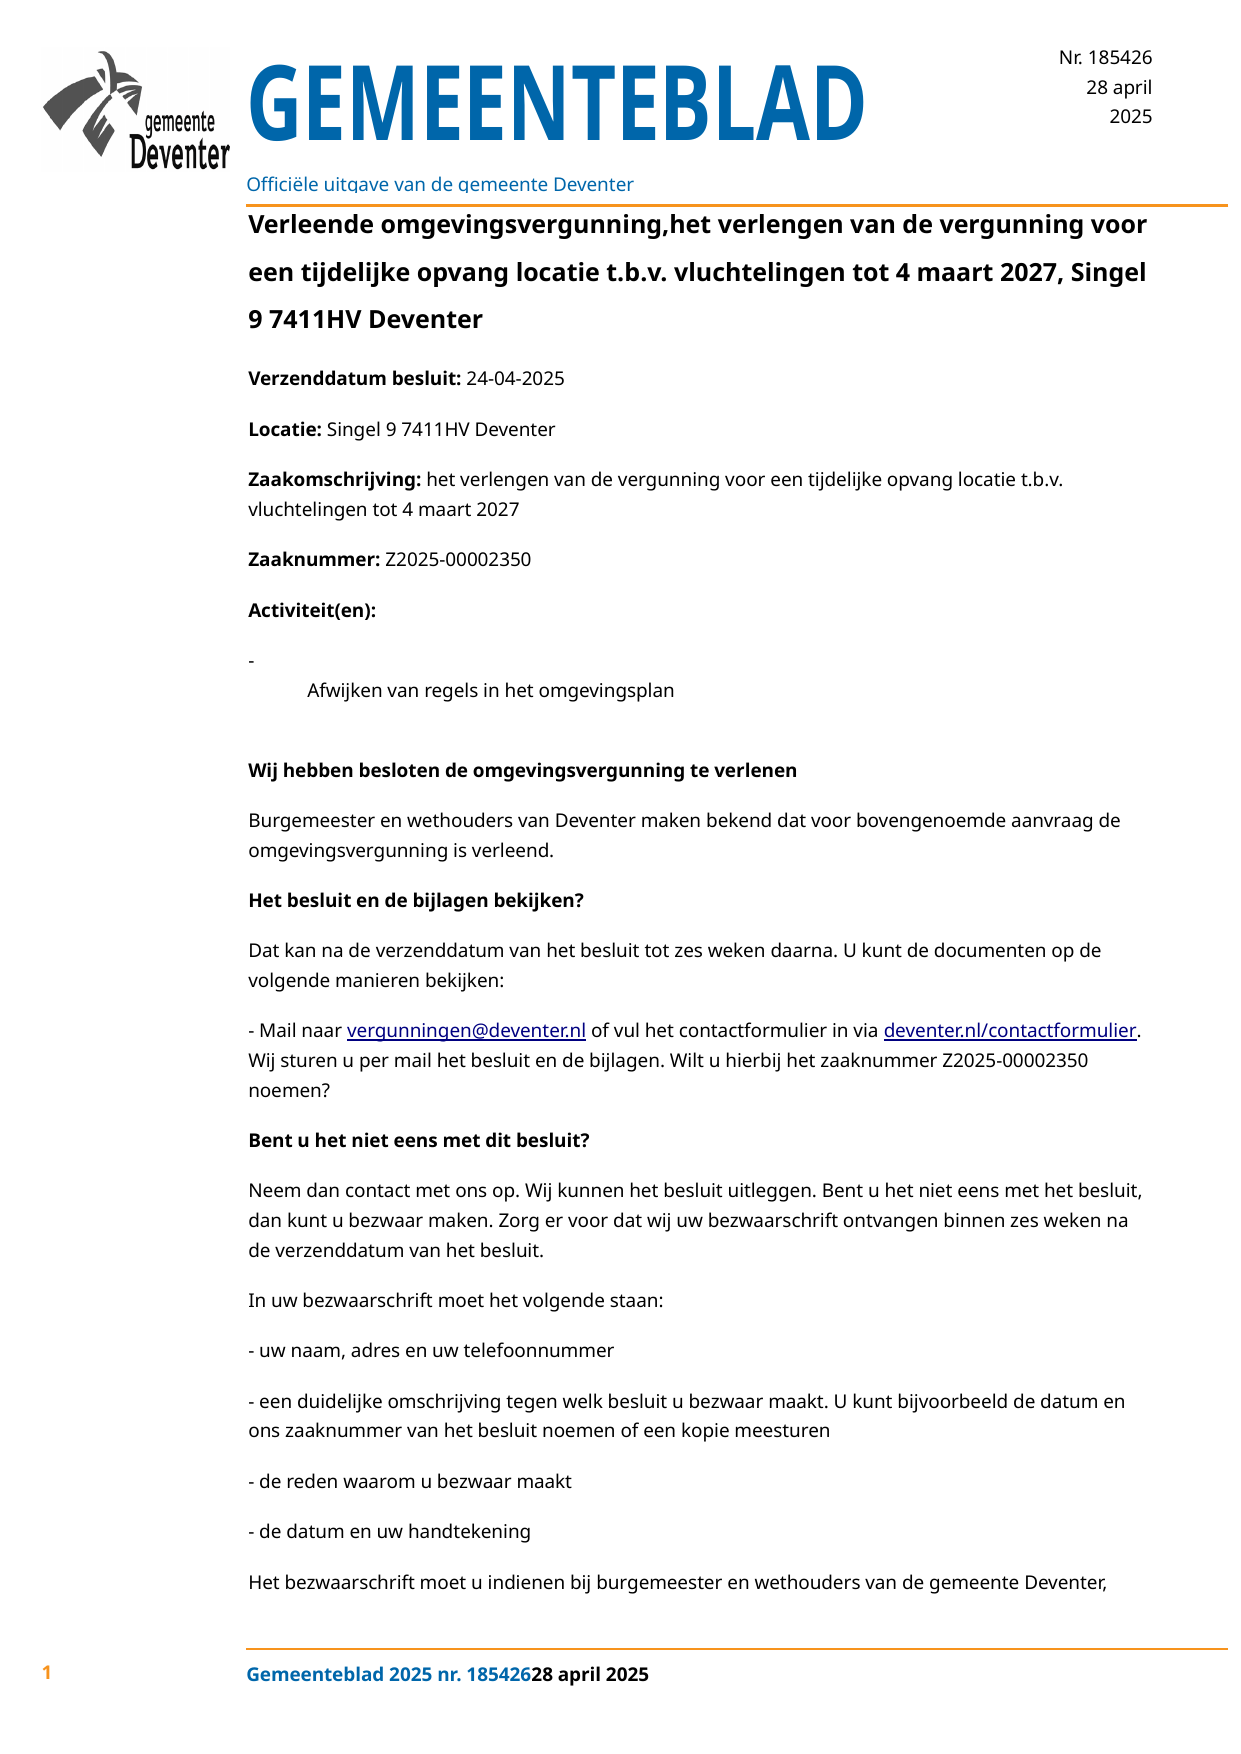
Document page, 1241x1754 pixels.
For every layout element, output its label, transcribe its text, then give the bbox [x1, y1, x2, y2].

text Zaakomschrijving: het verlengen van de vergunning voor een tijdelijke opvang locatie t.b.v. vluchtelingen tot 4 maart 2027 [248, 466, 1152, 522]
text - de datum en uw handtekening [248, 1518, 1152, 1544]
text - uw naam, adres en uw telefoonnummer [248, 1338, 1152, 1363]
text Zaaknummer: Z2025-00002350 [248, 546, 1152, 572]
text Het bezwaarschrift moet u indienen bij burgemeester en wethouders van de gemeente Deventer, [248, 1569, 1152, 1594]
text Wij hebben besloten de omgevingsvergunning te verlenen [248, 757, 1152, 782]
text - de reden waarom u bezwaar maakt [248, 1468, 1152, 1494]
text Activiteit(en): [248, 597, 1152, 622]
text - Mail naar vergunningen@deventer.nl of vul het contactformulier in via deventer.nl/contactformulier. Wij sturen u per mail het besluit en de bijlagen. Wilt u hierbij het zaaknummer Z2025-00002350 noemen? [248, 1018, 1152, 1102]
text - een duidelijke omschrijving tegen welk besluit u bezwaar maakt. U kunt bijvoorbeeld de datum en ons zaaknummer van het besluit noemen of een kopie meesturen [248, 1388, 1152, 1443]
text Het besluit en de bijlagen bekijken? [248, 887, 1152, 913]
text Neem dan contact met ons op. Wij kunnen het besluit uitleggen. Bent u het niet eens met het besluit, dan kunt u bezwaar maken. Zorg er voor dat wij uw bezwaarschrift ontvangen binnen zes weken na de verzenddatum van het besluit. [248, 1178, 1152, 1262]
picture [41, 47, 231, 172]
text Burgemeester en wethouders van Deventer maken bekend dat voor bovengenoemde aanvraag de omgevingsvergunning is verleend. [248, 807, 1152, 862]
text Verzenddatum besluit: 24-04-2025 [248, 366, 1152, 391]
list Afwijken van regels in het omgevingsplan [248, 677, 1152, 702]
text Bent u het niet eens met dit besluit? [248, 1127, 1152, 1153]
text Dat kan na de verzenddatum van het besluit tot zes weken daarna. U kunt de documenten op de volgende manieren bekijken: [248, 938, 1152, 993]
text Locatie: Singel 9 7411HV Deventer [248, 416, 1152, 442]
text In uw bezwaarschrift moet het volgende staan: [248, 1287, 1152, 1313]
text Verleende omgevingsvergunning,het verlengen van de vergunning voor een tijdelijke opvang locatie t.b.v. vluchtelingen tot 4 maart 2027, Singel 9 7411HV Deventer [248, 207, 1152, 336]
